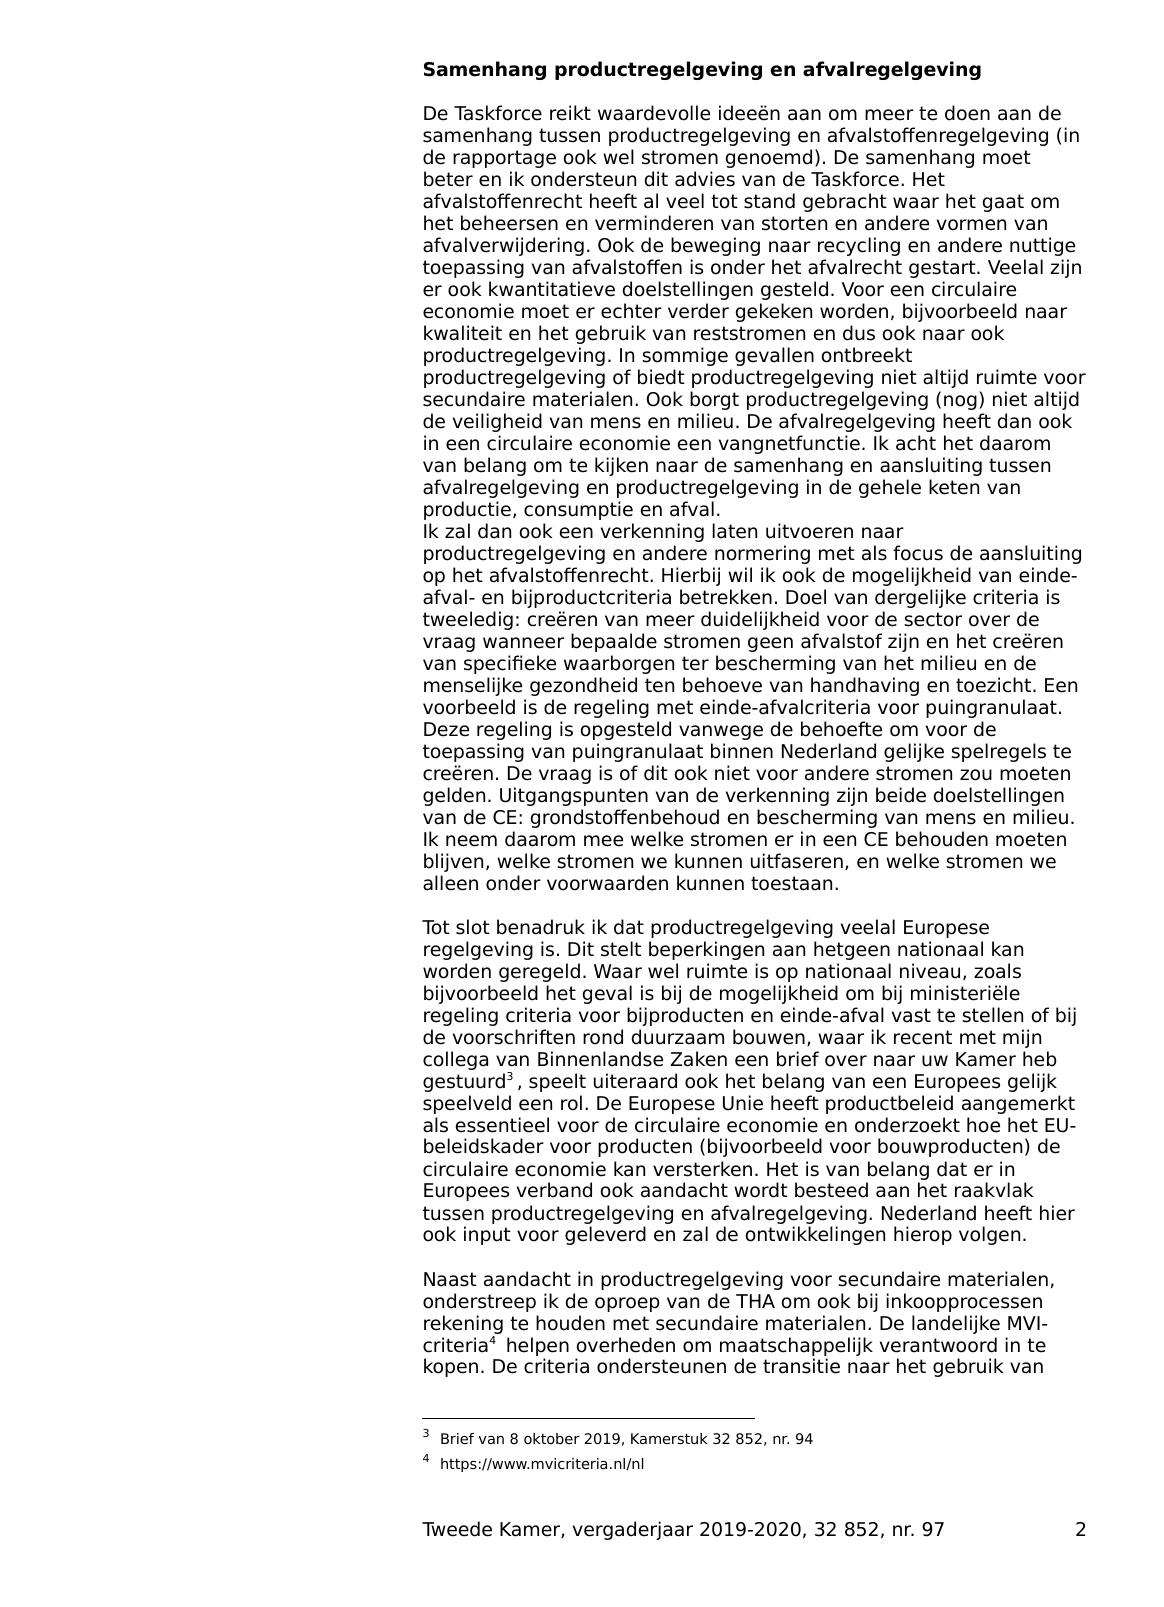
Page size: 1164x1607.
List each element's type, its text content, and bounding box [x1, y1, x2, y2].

text Tot slot benadruk ik dat productregelgeving veelal Europese regelgeving is. Dit stelt beperkingen aan hetgeen nationaal kan worden geregeld. Waar wel ruimte is op nationaal niveau, zoals bijvoorbeeld het geval is bij de mogelijkheid om bij ministeriële regeling criteria voor bijproducten en einde-afval vast te stellen of bij de voorschriften rond duurzaam bouwen, waar ik recent met mijn collega van Binnenlandse Zaken een brief over naar uw Kamer heb gestuurd, speelt uiteraard ook het belang van een Europees gelijk speelveld een rol. De Europese Unie heeft productbeleid aangemerkt als essentieel voor de circulaire economie en onderzoekt hoe het EU-beleidskader voor producten (bijvoorbeeld voor bouwproducten) de circulaire economie kan versterken. Het is van belang dat er in Europees verband ook aandacht wordt besteed aan het raakvlak tussen productregelgeving en afvalregelgeving. Nederland heeft hier ook input voor geleverd en zal de ontwikkelingen hierop volgen. [422, 917, 1087, 1246]
text Naast aandacht in productregelgeving voor secundaire materialen, onderstreep ik de oproep van de THA om ook bij inkoopprocessen rekening te houden met secundaire materialen. De landelijke MVI-criteria helpen overheden om maatschappelijk verantwoord in te kopen. De criteria ondersteunen de transitie naar het gebruik van [422, 1268, 1087, 1378]
text https://www.mvicriteria.nl/nl [422, 1452, 1087, 1474]
text De Taskforce reikt waardevolle ideeën aan om meer te doen aan de samenhang tussen productregelgeving en afvalstoffenregelgeving (in de rapportage ook wel stromen genoemd). De samenhang moet beter en ik ondersteun dit advies van de Taskforce. Het afvalstoffenrecht heeft al veel tot stand gebracht waar het gaat om het beheersen en verminderen van storten en andere vormen van afvalverwijdering. Ook de beweging naar recycling en andere nuttige toepassing van afvalstoffen is onder het afvalrecht gestart. Veelal zijn er ook kwantitatieve doelstellingen gesteld. Voor een circulaire economie moet er echter verder gekeken worden, bijvoorbeeld naar kwaliteit en het gebruik van reststromen en dus ook naar ook productregelgeving. In sommige gevallen ontbreekt productregelgeving of biedt productregelgeving niet altijd ruimte voor secundaire materialen. Ook borgt productregelgeving (nog) niet altijd de veiligheid van mens en milieu. De afvalregelgeving heeft dan ook in een circulaire economie een vangnetfunctie. Ik acht het daarom van belang om te kijken naar de samenhang en aansluiting tussen afvalregelgeving en productregelgeving in de gehele keten van productie, consumptie en afval. [422, 103, 1087, 521]
text Ik zal dan ook een verkenning laten uitvoeren naar productregelgeving en andere normering met als focus de aansluiting op het afvalstoffenrecht. Hierbij wil ik ook de mogelijkheid van einde-afval- en bijproductcriteria betrekken. Doel van dergelijke criteria is tweeledig: creëren van meer duidelijkheid voor de sector over de vraag wanneer bepaalde stromen geen afvalstof zijn en het creëren van specifieke waarborgen ter bescherming van het milieu en de menselijke gezondheid ten behoeve van handhaving en toezicht. Een voorbeeld is de regeling met einde-afvalcriteria voor puingranulaat. Deze regeling is opgesteld vanwege de behoefte om voor de toepassing van puingranulaat binnen Nederland gelijke spelregels te creëren. De vraag is of dit ook niet voor andere stromen zou moeten gelden. Uitgangspunten van de verkenning zijn beide doelstellingen van de CE: grondstoffenbehoud en bescherming van mens en milieu. Ik neem daarom mee welke stromen er in een CE behouden moeten blijven, welke stromen we kunnen uitfaseren, en welke stromen we alleen onder voorwaarden kunnen toestaan. [422, 521, 1087, 894]
subtitle Samenhang productregelgeving en afvalregelgeving [422, 59, 1087, 81]
text Brief van 8 oktober 2019, Kamerstuk 32 852, nr. 94 [422, 1427, 1087, 1449]
